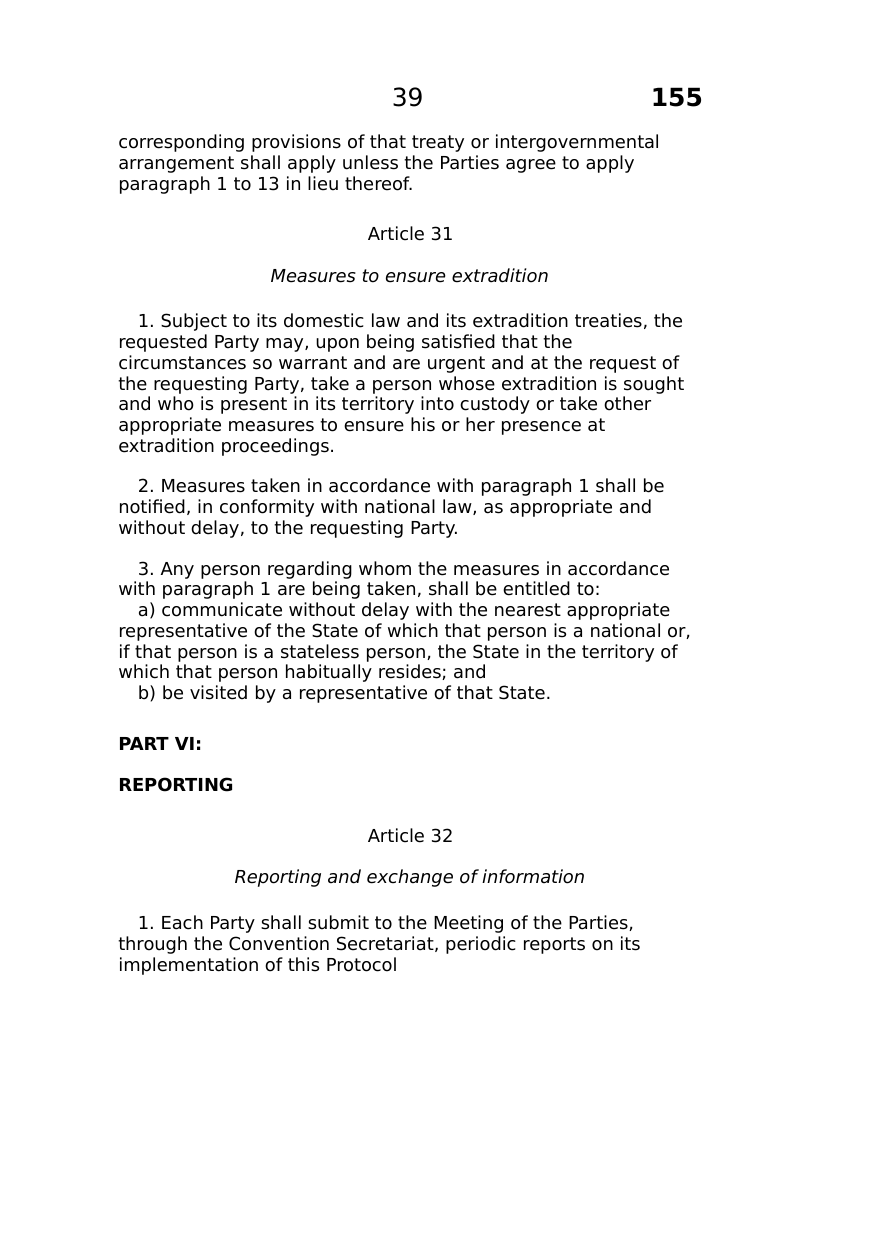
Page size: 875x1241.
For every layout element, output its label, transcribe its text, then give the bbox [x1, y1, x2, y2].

subtitle Article 31 Measures to ensure extradition [118, 224, 703, 286]
subtitle PART VI: REPORTING [118, 734, 703, 796]
text corresponding provisions of that treaty or intergovernmental arrangement shall apply unless the Parties agree to apply paragraph 1 to 13 in lieu thereof. [118, 132, 703, 194]
text 1. Subject to its domestic law and its extradition treaties, the requested Party may, upon being satisfied that the circumstances so warrant and are urgent and at the request of the requesting Party, take a person whose extradition is sought and who is present in its territory into custody or take other appropriate measures to ensure his or her presence at extradition proceedings. [118, 311, 703, 456]
text 2. Measures taken in accordance with paragraph 1 shall be notified, in conformity with national law, as appropriate and without delay, to the requesting Party. [118, 476, 703, 538]
subtitle Article 32 Reporting and exchange of information [118, 826, 703, 888]
text b) be visited by a representative of that State. [118, 683, 703, 704]
text a) communicate without delay with the nearest appropriate representative of the State of which that person is a national or, if that person is a stateless person, the State in the territory of which that person habitually resides; and [118, 600, 703, 683]
text 3. Any person regarding whom the measures in accordance with paragraph 1 are being taken, shall be entitled to: [118, 558, 703, 600]
text 1. Each Party shall submit to the Meeting of the Parties, through the Convention Secretariat, periodic reports on its implementation of this Protocol [118, 913, 703, 975]
